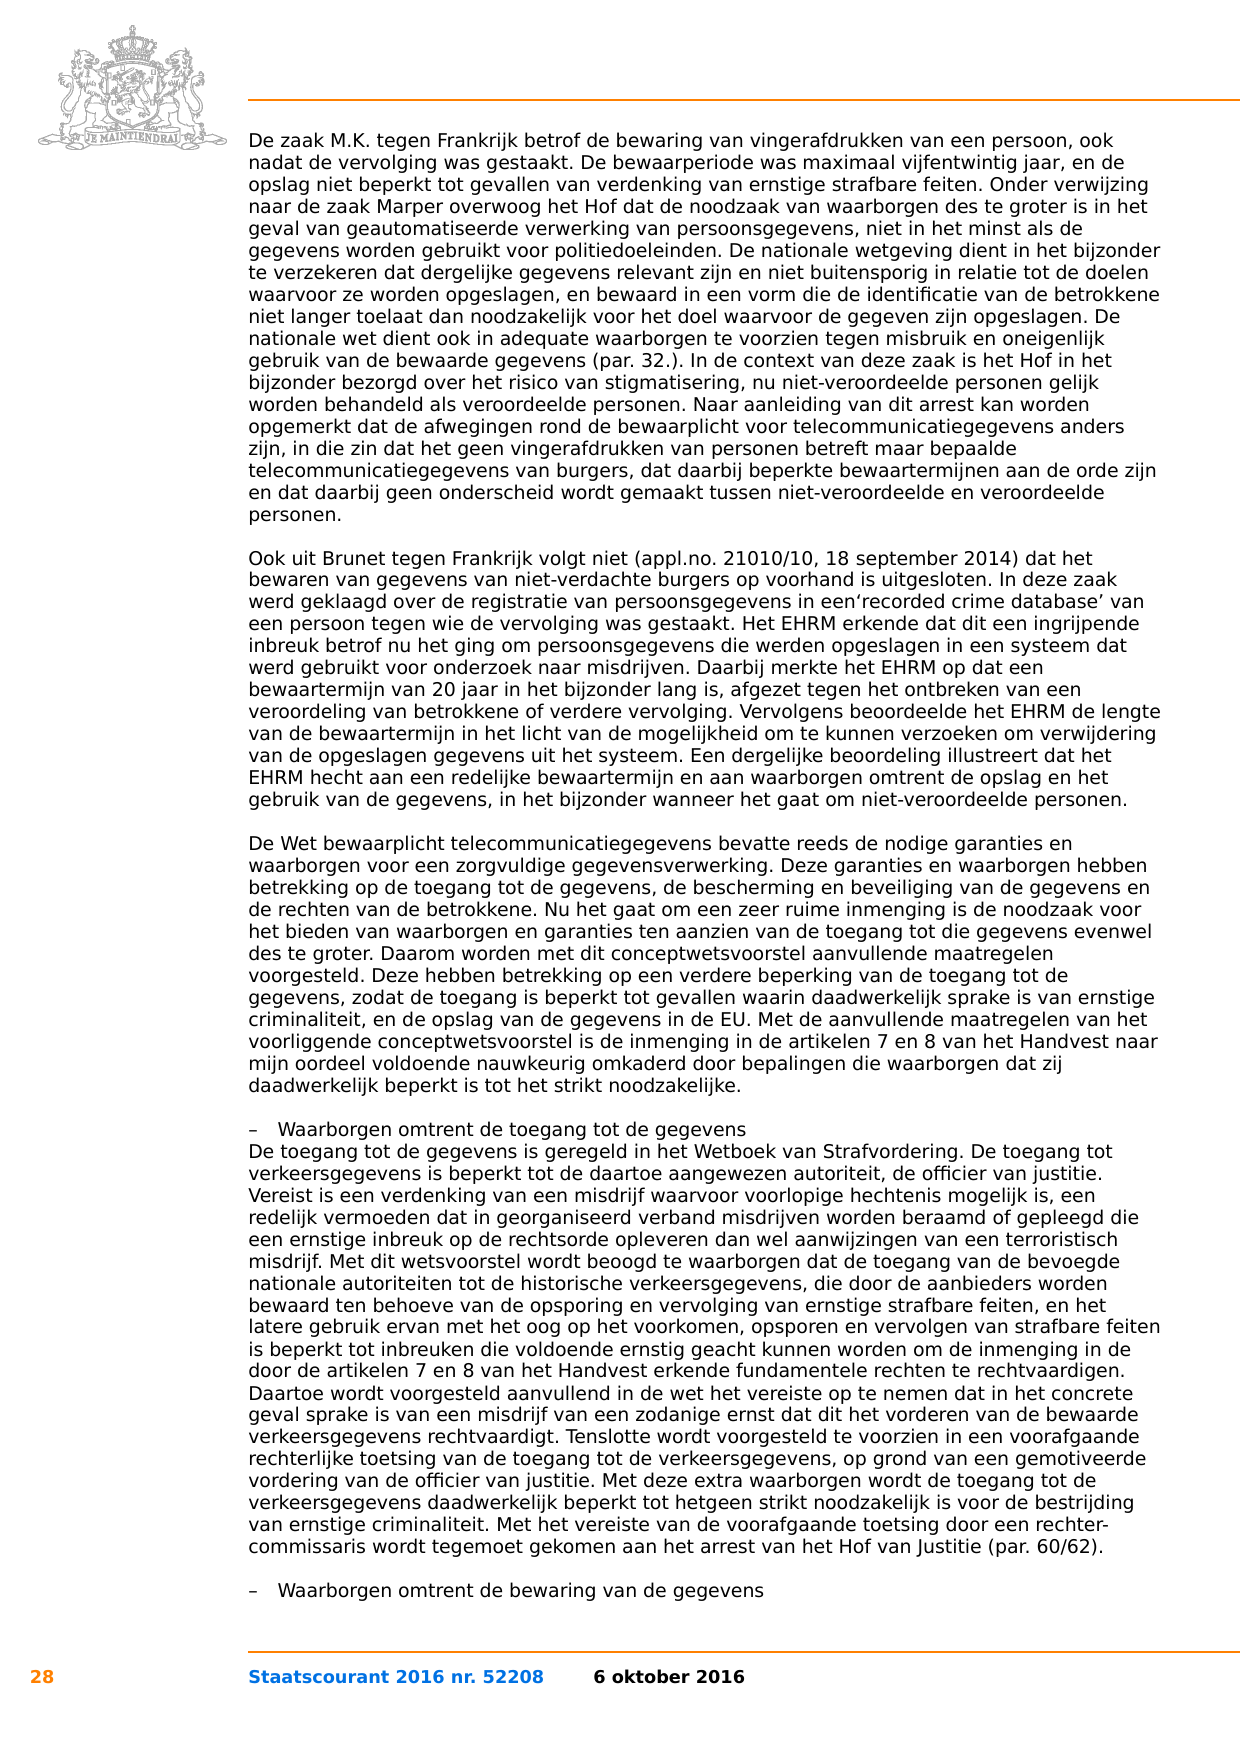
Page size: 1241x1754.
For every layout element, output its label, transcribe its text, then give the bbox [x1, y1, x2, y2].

text De toegang tot de gegevens is geregeld in het Wetboek van Strafvordering. De toegang tot verkeersgegevens is beperkt tot de daartoe aangewezen autoriteit, de officier van justitie. Vereist is een verdenking van een misdrijf waarvoor voorlopige hechtenis mogelijk is, een redelijk vermoeden dat in georganiseerd verband misdrijven worden beraamd of gepleegd die een ernstige inbreuk op de rechtsorde opleveren dan wel aanwijzingen van een terroristisch misdrijf. Met dit wetsvoorstel wordt beoogd te waarborgen dat de toegang van de bevoegde nationale autoriteiten tot de historische verkeersgegevens, die door de aanbieders worden bewaard ten behoeve van de opsporing en vervolging van ernstige strafbare feiten, en het latere gebruik ervan met het oog op het voorkomen, opsporen en vervolgen van strafbare feiten is beperkt tot inbreuken die voldoende ernstig geacht kunnen worden om de inmenging in de door de artikelen 7 en 8 van het Handvest erkende fundamentele rechten te rechtvaardigen. Daartoe wordt voorgesteld aanvullend in de wet het vereiste op te nemen dat in het concrete geval sprake is van een misdrijf van een zodanige ernst dat dit het vorderen van de bewaarde verkeersgegevens rechtvaardigt. Tenslotte wordt voorgesteld te voorzien in een voorafgaande rechterlijke toetsing van de toegang tot de verkeersgegevens, op grond van een gemotiveerde vordering van de officier van justitie. Met deze extra waarborgen wordt de toegang tot de verkeersgegevens daadwerkelijk beperkt tot hetgeen strikt noodzakelijk is voor de bestrijding van ernstige criminaliteit. Met het vereiste van de voorafgaande toetsing door een rechter-commissaris wordt tegemoet gekomen aan het arrest van het Hof van Justitie (par. 60/62). [248, 1141, 1163, 1558]
text De Wet bewaarplicht telecommunicatiegegevens bevatte reeds de nodige garanties en waarborgen voor een zorgvuldige gegevensverwerking. Deze garanties en waarborgen hebben betrekking op de toegang tot de gegevens, de bescherming en beveiliging van de gegevens en de rechten van de betrokkene. Nu het gaat om een zeer ruime inmenging is de noodzaak voor het bieden van waarborgen en garanties ten aanzien van de toegang tot die gegevens evenwel des te groter. Daarom worden met dit conceptwetsvoorstel aanvullende maatregelen voorgesteld. Deze hebben betrekking op een verdere beperking van de toegang tot de gegevens, zodat de toegang is beperkt tot gevallen waarin daadwerkelijk sprake is van ernstige criminaliteit, en de opslag van de gegevens in de EU. Met de aanvullende maatregelen van het voorliggende conceptwetsvoorstel is de inmenging in de artikelen 7 en 8 van het Handvest naar mijn oordeel voldoende nauwkeurig omkaderd door bepalingen die waarborgen dat zij daadwerkelijk beperkt is tot het strikt noodzakelijke. [248, 833, 1163, 1097]
text – Waarborgen omtrent de toegang tot de gegevens [248, 1119, 1163, 1141]
text De zaak M.K. tegen Frankrijk betrof de bewaring van vingerafdrukken van een persoon, ook nadat de vervolging was gestaakt. De bewaarperiode was maximaal vijfentwintig jaar, en de opslag niet beperkt tot gevallen van verdenking van ernstige strafbare feiten. Onder verwijzing naar de zaak Marper overwoog het Hof dat de noodzaak van waarborgen des te groter is in het geval van geautomatiseerde verwerking van persoonsgegevens, niet in het minst als de gegevens worden gebruikt voor politiedoeleinden. De nationale wetgeving dient in het bijzonder te verzekeren dat dergelijke gegevens relevant zijn en niet buitensporig in relatie tot de doelen waarvoor ze worden opgeslagen, en bewaard in een vorm die de identificatie van de betrokkene niet langer toelaat dan noodzakelijk voor het doel waarvoor de gegeven zijn opgeslagen. De nationale wet dient ook in adequate waarborgen te voorzien tegen misbruik en oneigenlijk gebruik van de bewaarde gegevens (par. 32.). In de context van deze zaak is het Hof in het bijzonder bezorgd over het risico van stigmatisering, nu niet-veroordeelde personen gelijk worden behandeld als veroordeelde personen. Naar aanleiding van dit arrest kan worden opgemerkt dat de afwegingen rond de bewaarplicht voor telecommunicatiegegevens anders zijn, in die zin dat het geen vingerafdrukken van personen betreft maar bepaalde telecommunicatiegegevens van burgers, dat daarbij beperkte bewaartermijnen aan de orde zijn en dat daarbij geen onderscheid wordt gemaakt tussen niet-veroordeelde en veroordeelde personen. [248, 130, 1163, 526]
picture [38, 25, 227, 150]
text – Waarborgen omtrent de bewaring van de gegevens [248, 1580, 1163, 1602]
text Ook uit Brunet tegen Frankrijk volgt niet (appl.no. 21010/10, 18 september 2014) dat het bewaren van gegevens van niet-verdachte burgers op voorhand is uitgesloten. In deze zaak werd geklaagd over de registratie van persoonsgegevens in een‘recorded crime database’ van een persoon tegen wie de vervolging was gestaakt. Het EHRM erkende dat dit een ingrijpende inbreuk betrof nu het ging om persoonsgegevens die werden opgeslagen in een systeem dat werd gebruikt voor onderzoek naar misdrijven. Daarbij merkte het EHRM op dat een bewaartermijn van 20 jaar in het bijzonder lang is, afgezet tegen het ontbreken van een veroordeling van betrokkene of verdere vervolging. Vervolgens beoordeelde het EHRM de lengte van de bewaartermijn in het licht van de mogelijkheid om te kunnen verzoeken om verwijdering van de opgeslagen gegevens uit het systeem. Een dergelijke beoordeling illustreert dat het EHRM hecht aan een redelijke bewaartermijn en aan waarborgen omtrent de opslag en het gebruik van de gegevens, in het bijzonder wanneer het gaat om niet-veroordeelde personen. [248, 547, 1163, 811]
